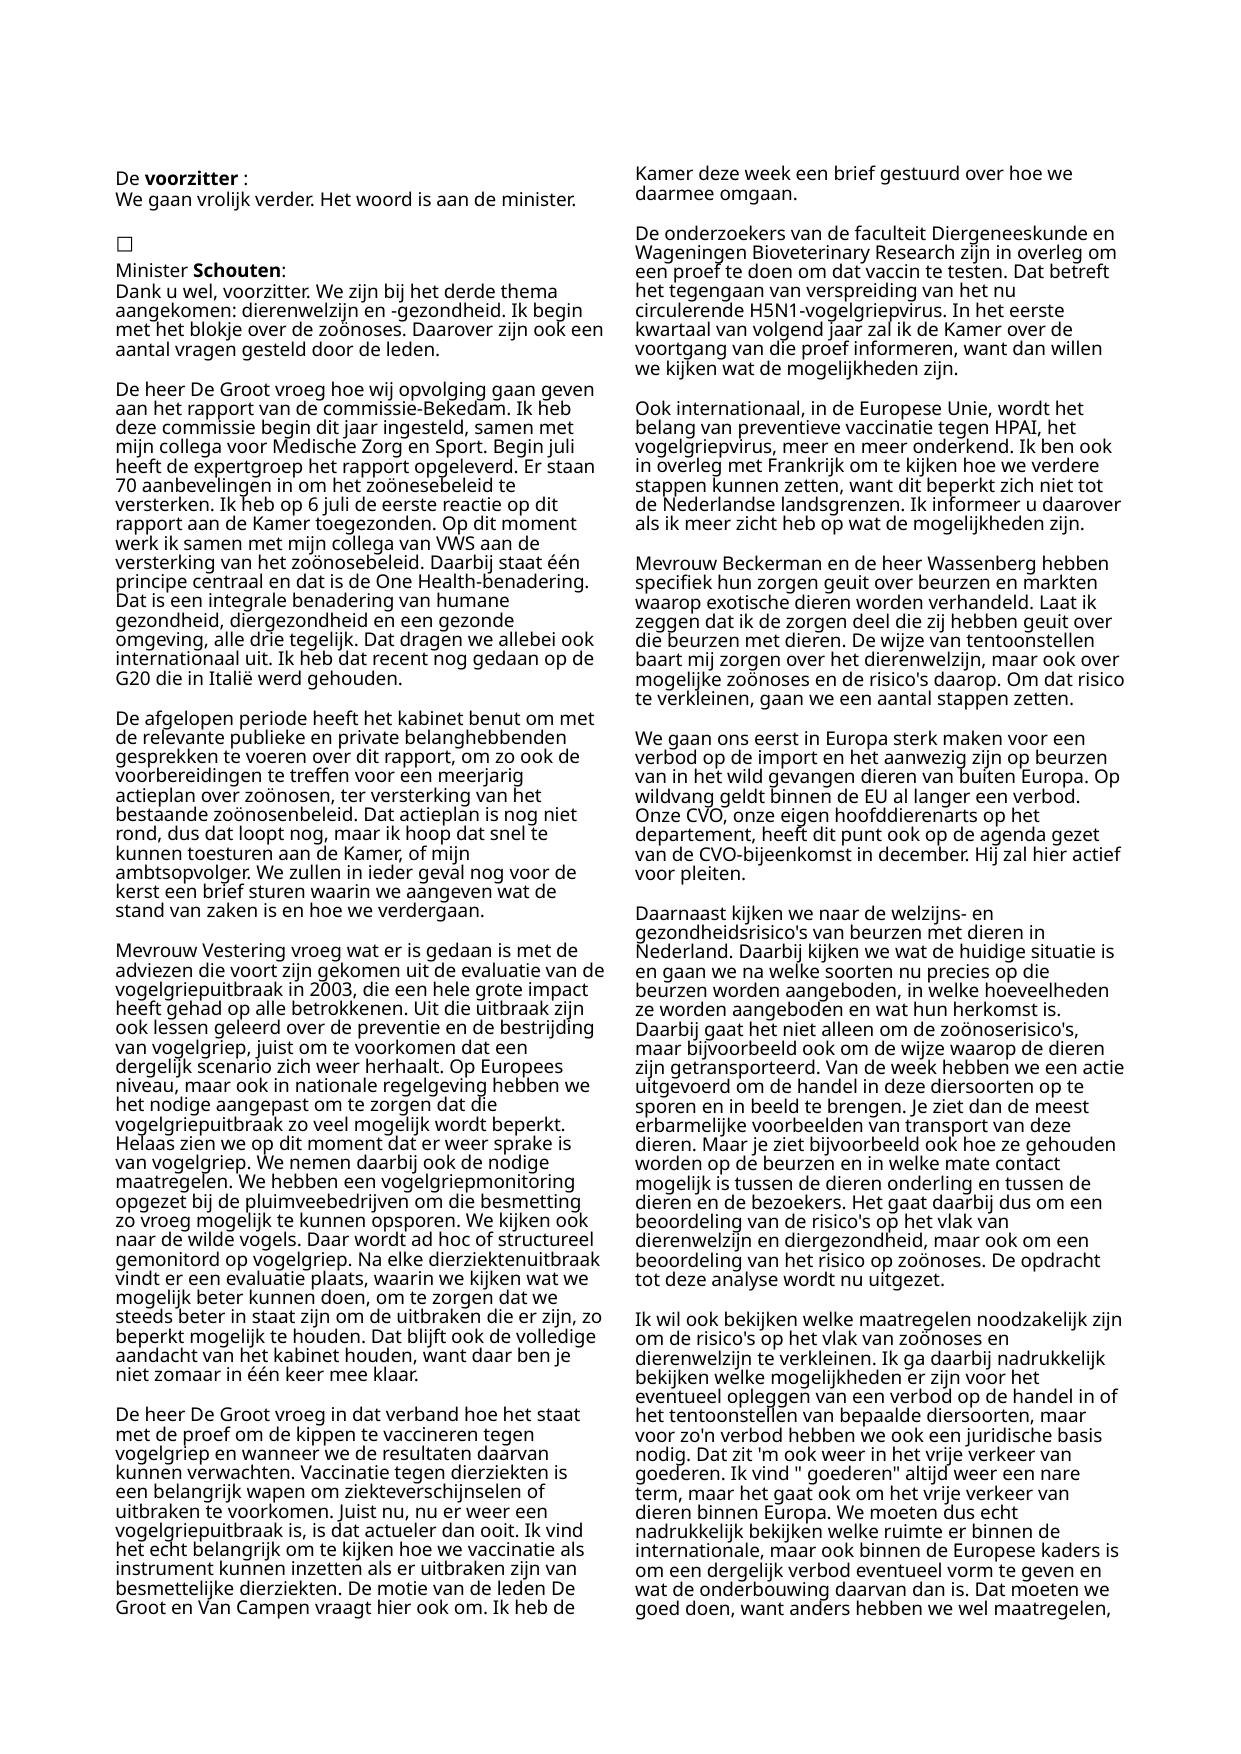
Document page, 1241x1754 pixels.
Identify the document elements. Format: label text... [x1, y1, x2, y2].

text Dank u wel, voorzitter. We zijn bij het derde thema aangekomen: dierenwelzijn en -gezondheid. Ik begin met het blokje over de zoönoses. Daarover zijn ook een aantal vragen gesteld door de leden. [115, 283, 605, 360]
text Ook internationaal, in de Europese Unie, wordt het belang van preventieve vaccinatie tegen HPAI, het vogelgriepvirus, meer en meer onderkend. Ik ben ook in overleg met Frankrijk om te kijken hoe we verdere stappen kunnen zetten, want dit beperkt zich niet tot de Nederlandse landsgrenzen. Ik informeer u daarover als ik meer zicht heb op wat de mogelijkheden zijn. [635, 399, 1125, 534]
text De voorzitter : [115, 165, 605, 191]
text De afgelopen periode heeft het kabinet benut om met de relevante publieke en private belanghebbenden gesprekken te voeren over dit rapport, om zo ook de voorbereidingen te treffen voor een meerjarig actieplan over zoönosen, ter versterking van het bestaande zoönosenbeleid. Dat actieplan is nog niet rond, dus dat loopt nog, maar ik hoop dat snel te kunnen toesturen aan de Kamer, of mijn ambtsopvolger. We zullen in ieder geval nog voor de kerst een brief sturen waarin we aangeven wat de stand van zaken is en hoe we verdergaan. [115, 709, 605, 922]
text We gaan ons eerst in Europa sterk maken voor een verbod op de import en het aanwezig zijn op beurzen van in het wild gevangen dieren van buiten Europa. Op wildvang geldt binnen de EU al langer een verbod. Onze CVO, onze eigen hoofddierenarts op het departement, heeft dit punt ook op de agenda gezet van de CVO-bijeenkomst in december. Hij zal hier actief voor pleiten. [635, 730, 1125, 884]
text De onderzoekers van de faculteit Diergeneeskunde en Wageningen Bioveterinary Research zijn in overleg om een proef te doen om dat vaccin te testen. Dat betreft het tegengaan van verspreiding van het nu circulerende H5N1-vogelgriepvirus. In het eerste kwartaal van volgend jaar zal ik de Kamer over de voortgang van die proef informeren, want dan willen we kijken wat de mogelijkheden zijn. [635, 224, 1125, 379]
text Minister Schouten: [115, 257, 605, 283]
text Mevrouw Beckerman en de heer Wassenberg hebben specifiek hun zorgen geuit over beurzen en markten waarop exotische dieren worden verhandeld. Laat ik zeggen dat ik de zorgen deel die zij hebben geuit over die beurzen met dieren. De wijze van tentoonstellen baart mij zorgen over het dierenwelzijn, maar ook over mogelijke zoönoses en de risico's daarop. Om dat risico te verkleinen, gaan we een aantal stappen zetten. [635, 555, 1125, 709]
text ⬜ [115, 231, 605, 257]
text Kamer deze week een brief gestuurd over hoe we daarmee omgaan. [635, 165, 1125, 204]
text Daarnaast kijken we naar de welzijns- en gezondheidsrisico's van beurzen met dieren in Nederland. Daarbij kijken we wat de huidige situatie is en gaan we na welke soorten nu precies op die beurzen worden aangeboden, in welke hoeveelheden ze worden aangeboden en wat hun herkomst is. Daarbij gaat het niet alleen om de zoönoserisico's, maar bijvoorbeeld ook om de wijze waarop de dieren zijn getransporteerd. Van de week hebben we een actie uitgevoerd om de handel in deze diersoorten op te sporen en in beeld te brengen. Je ziet dan de meest erbarmelijke voorbeelden van transport van deze dieren. Maar je ziet bijvoorbeeld ook hoe ze gehouden worden op de beurzen en in welke mate contact mogelijk is tussen de dieren onderling en tussen de dieren en de bezoekers. Het gaat daarbij dus om een beoordeling van de risico's op het vlak van dierenwelzijn en diergezondheid, maar ook om een beoordeling van het risico op zoönoses. De opdracht tot deze analyse wordt nu uitgezet. [635, 905, 1125, 1290]
text We gaan vrolijk verder. Het woord is aan de minister. [115, 191, 605, 210]
text Mevrouw Vestering vroeg wat er is gedaan is met de adviezen die voort zijn gekomen uit de evaluatie van de vogelgriepuitbraak in 2003, die een hele grote impact heeft gehad op alle betrokkenen. Uit die uitbraak zijn ook lessen geleerd over de preventie en de bestrijding van vogelgriep, juist om te voorkomen dat een dergelijk scenario zich weer herhaalt. Op Europees niveau, maar ook in nationale regelgeving hebben we het nodige aangepast om te zorgen dat die vogelgriepuitbraak zo veel mogelijk wordt beperkt. Helaas zien we op dit moment dat er weer sprake is van vogelgriep. We nemen daarbij ook de nodige maatregelen. We hebben een vogelgriepmonitoring opgezet bij de pluimveebedrijven om die besmetting zo vroeg mogelijk te kunnen opsporen. We kijken ook naar de wilde vogels. Daar wordt ad hoc of structureel gemonitord op vogelgriep. Na elke dierziektenuitbraak vindt er een evaluatie plaats, waarin we kijken wat we mogelijk beter kunnen doen, om te zorgen dat we steeds beter in staat zijn om de uitbraken die er zijn, zo beperkt mogelijk te houden. Dat blijft ook de volledige aandacht van het kabinet houden, want daar ben je niet zomaar in één keer mee klaar. [115, 942, 605, 1386]
text Ik wil ook bekijken welke maatregelen noodzakelijk zijn om de risico's op het vlak van zoönoses en dierenwelzijn te verkleinen. Ik ga daarbij nadrukkelijk bekijken welke mogelijkheden er zijn voor het eventueel opleggen van een verbod op de handel in of het tentoonstellen van bepaalde diersoorten, maar voor zo'n verbod hebben we ook een juridische basis nodig. Dat zit 'm ook weer in het vrije verkeer van goederen. Ik vind " goederen" altijd weer een nare term, maar het gaat ook om het vrije verkeer van dieren binnen Europa. We moeten dus echt nadrukkelijk bekijken welke ruimte er binnen de internationale, maar ook binnen de Europese kaders is om een dergelijk verbod eventueel vorm te geven en wat de onderbouwing daarvan dan is. Dat moeten we goed doen, want anders hebben we wel maatregelen, [635, 1311, 1125, 1619]
text De heer De Groot vroeg hoe wij opvolging gaan geven aan het rapport van de commissie-Bekedam. Ik heb deze commissie begin dit jaar ingesteld, samen met mijn collega voor Medische Zorg en Sport. Begin juli heeft de expertgroep het rapport opgeleverd. Er staan 70 aanbevelingen in om het zoönesebeleid te versterken. Ik heb op 6 juli de eerste reactie op dit rapport aan de Kamer toegezonden. Op dit moment werk ik samen met mijn collega van VWS aan de versterking van het zoönosebeleid. Daarbij staat één principe centraal en dat is de One Health-benadering. Dat is een integrale benadering van humane gezondheid, diergezondheid en een gezonde omgeving, alle drie tegelijk. Dat dragen we allebei ook internationaal uit. Ik heb dat recent nog gedaan op de G20 die in Italië werd gehouden. [115, 381, 605, 689]
text De heer De Groot vroeg in dat verband hoe het staat met de proef om de kippen te vaccineren tegen vogelgriep en wanneer we de resultaten daarvan kunnen verwachten. Vaccinatie tegen dierziekten is een belangrijk wapen om ziekteverschijnselen of uitbraken te voorkomen. Juist nu, nu er weer een vogelgriepuitbraak is, is dat actueler dan ooit. Ik vind het echt belangrijk om te kijken hoe we vaccinatie als instrument kunnen inzetten als er uitbraken zijn van besmettelijke dierziekten. De motie van de leden De Groot en Van Campen vraagt hier ook om. Ik heb de [115, 1406, 605, 1618]
